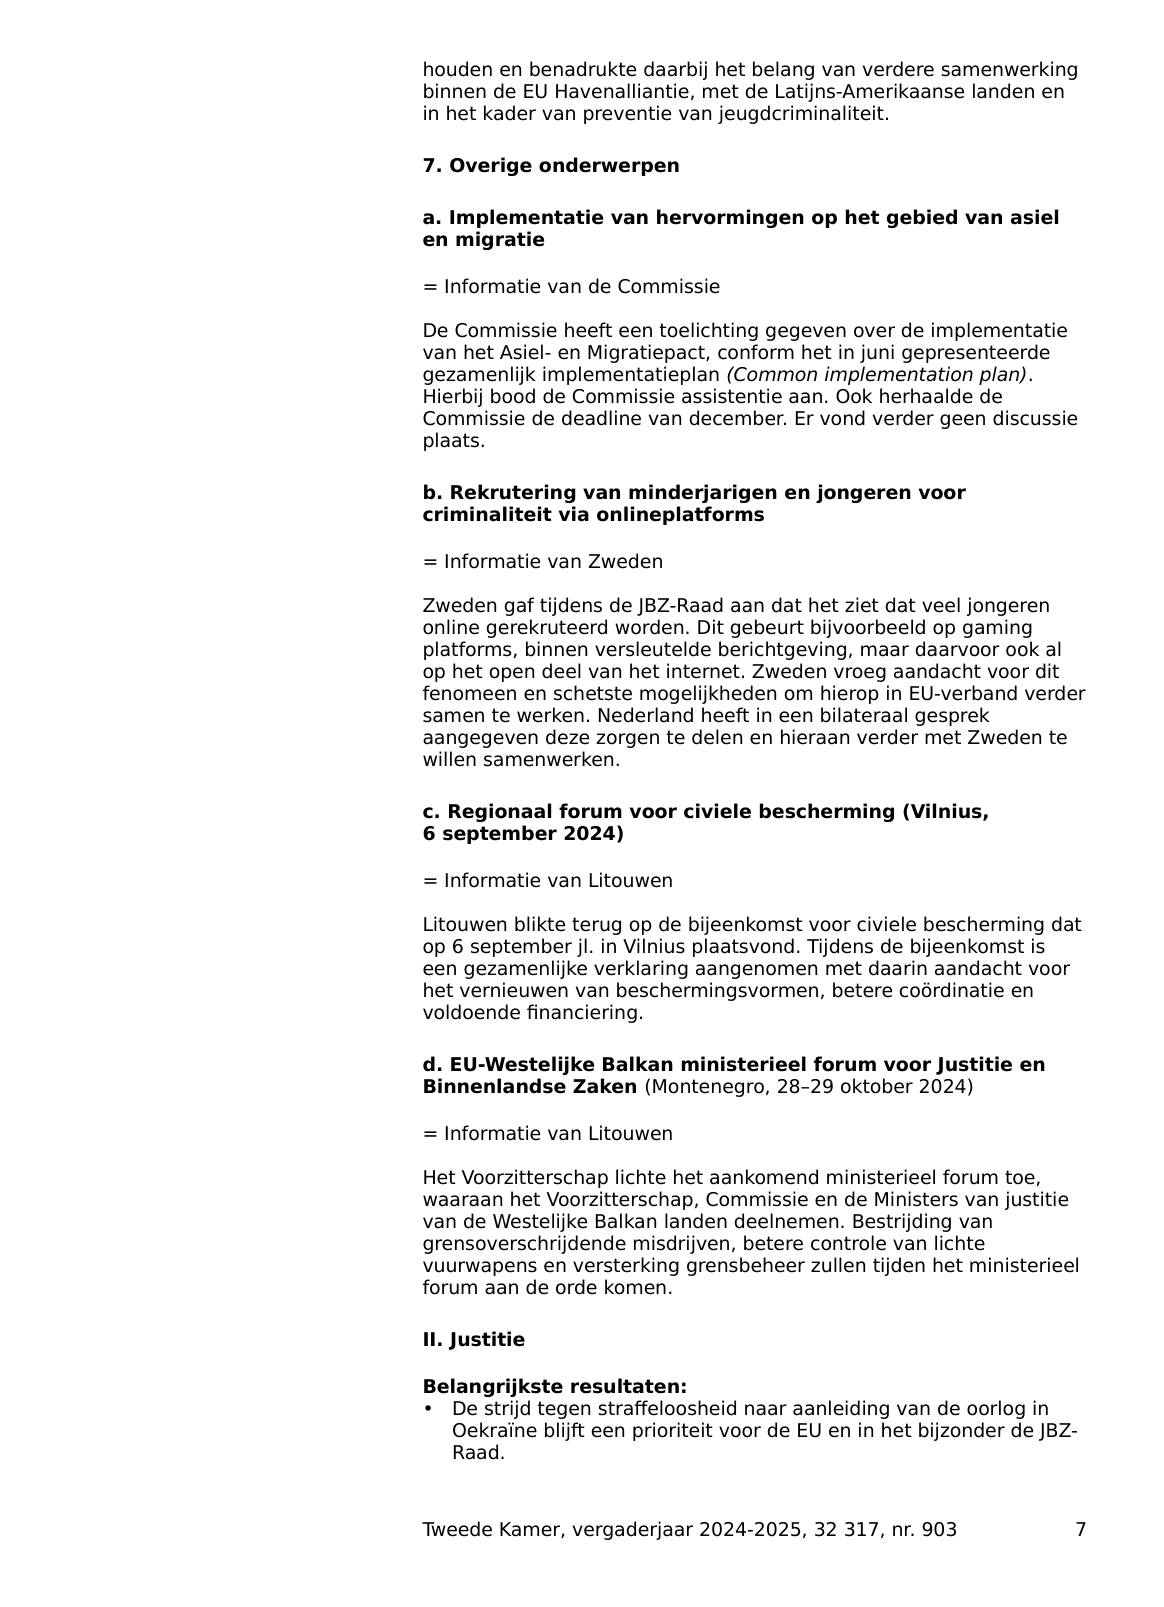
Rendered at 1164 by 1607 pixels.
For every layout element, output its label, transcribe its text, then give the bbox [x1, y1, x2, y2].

text houden en benadrukte daarbij het belang van verdere samenwerking binnen de EU Havenalliantie, met de Latijns-Amerikaanse landen en in het kader van preventie van jeugdcriminaliteit. [422, 59, 1087, 125]
text = Informatie van Zweden [422, 551, 1087, 573]
text • De strijd tegen straffeloosheid naar aanleiding van de oorlog in Oekraïne blijft een prioriteit voor de EU en in het bijzonder de JBZ-Raad. [422, 1398, 1087, 1464]
subtitle c. Regionaal forum voor civiele bescherming (Vilnius, 6 september 2024) [422, 801, 1087, 845]
text De Commissie heeft een toelichting gegeven over de implementatie van het Asiel- en Migratiepact, conform het in juni gepresenteerde gezamenlijk implementatieplan (Common implementation plan). Hierbij bood de Commissie assistentie aan. Ook herhaalde de Commissie de deadline van december. Er vond verder geen discussie plaats. [422, 320, 1087, 452]
text Zweden gaf tijdens de JBZ-Raad aan dat het ziet dat veel jongeren online gerekruteerd worden. Dit gebeurt bijvoorbeeld op gaming platforms, binnen versleutelde berichtgeving, maar daarvoor ook al op het open deel van het internet. Zweden vroeg aandacht voor dit fenomeen en schetste mogelijkheden om hierop in EU-verband verder samen te werken. Nederland heeft in een bilateraal gesprek aangegeven deze zorgen te delen en hieraan verder met Zweden te willen samenwerken. [422, 595, 1087, 771]
subtitle II. Justitie [422, 1329, 1087, 1351]
subtitle 7. Overige onderwerpen [422, 155, 1087, 177]
text = Informatie van de Commissie [422, 276, 1087, 298]
subtitle b. Rekrutering van minderjarigen en jongeren voor criminaliteit via onlineplatforms [422, 482, 1087, 526]
subtitle Belangrijkste resultaten: [422, 1376, 1087, 1398]
text Het Voorzitterschap lichte het aankomend ministerieel forum toe, waaraan het Voorzitterschap, Commissie en de Ministers van justitie van de Westelijke Balkan landen deelnemen. Bestrijding van grensoverschrijdende misdrijven, betere controle van lichte vuurwapens en versterking grensbeheer zullen tijden het ministerieel forum aan de orde komen. [422, 1167, 1087, 1299]
text = Informatie van Litouwen [422, 870, 1087, 892]
text = Informatie van Litouwen [422, 1123, 1087, 1145]
text Litouwen blikte terug op de bijeenkomst voor civiele bescherming dat op 6 september jl. in Vilnius plaatsvond. Tijdens de bijeenkomst is een gezamenlijke verklaring aangenomen met daarin aandacht voor het vernieuwen van beschermingsvormen, betere coördinatie en voldoende financiering. [422, 914, 1087, 1024]
subtitle a. Implementatie van hervormingen op het gebied van asiel en migratie [422, 207, 1087, 251]
subtitle d. EU-Westelijke Balkan ministerieel forum voor Justitie en Binnenlandse Zaken (Montenegro, 28–29 oktober 2024) [422, 1054, 1087, 1098]
